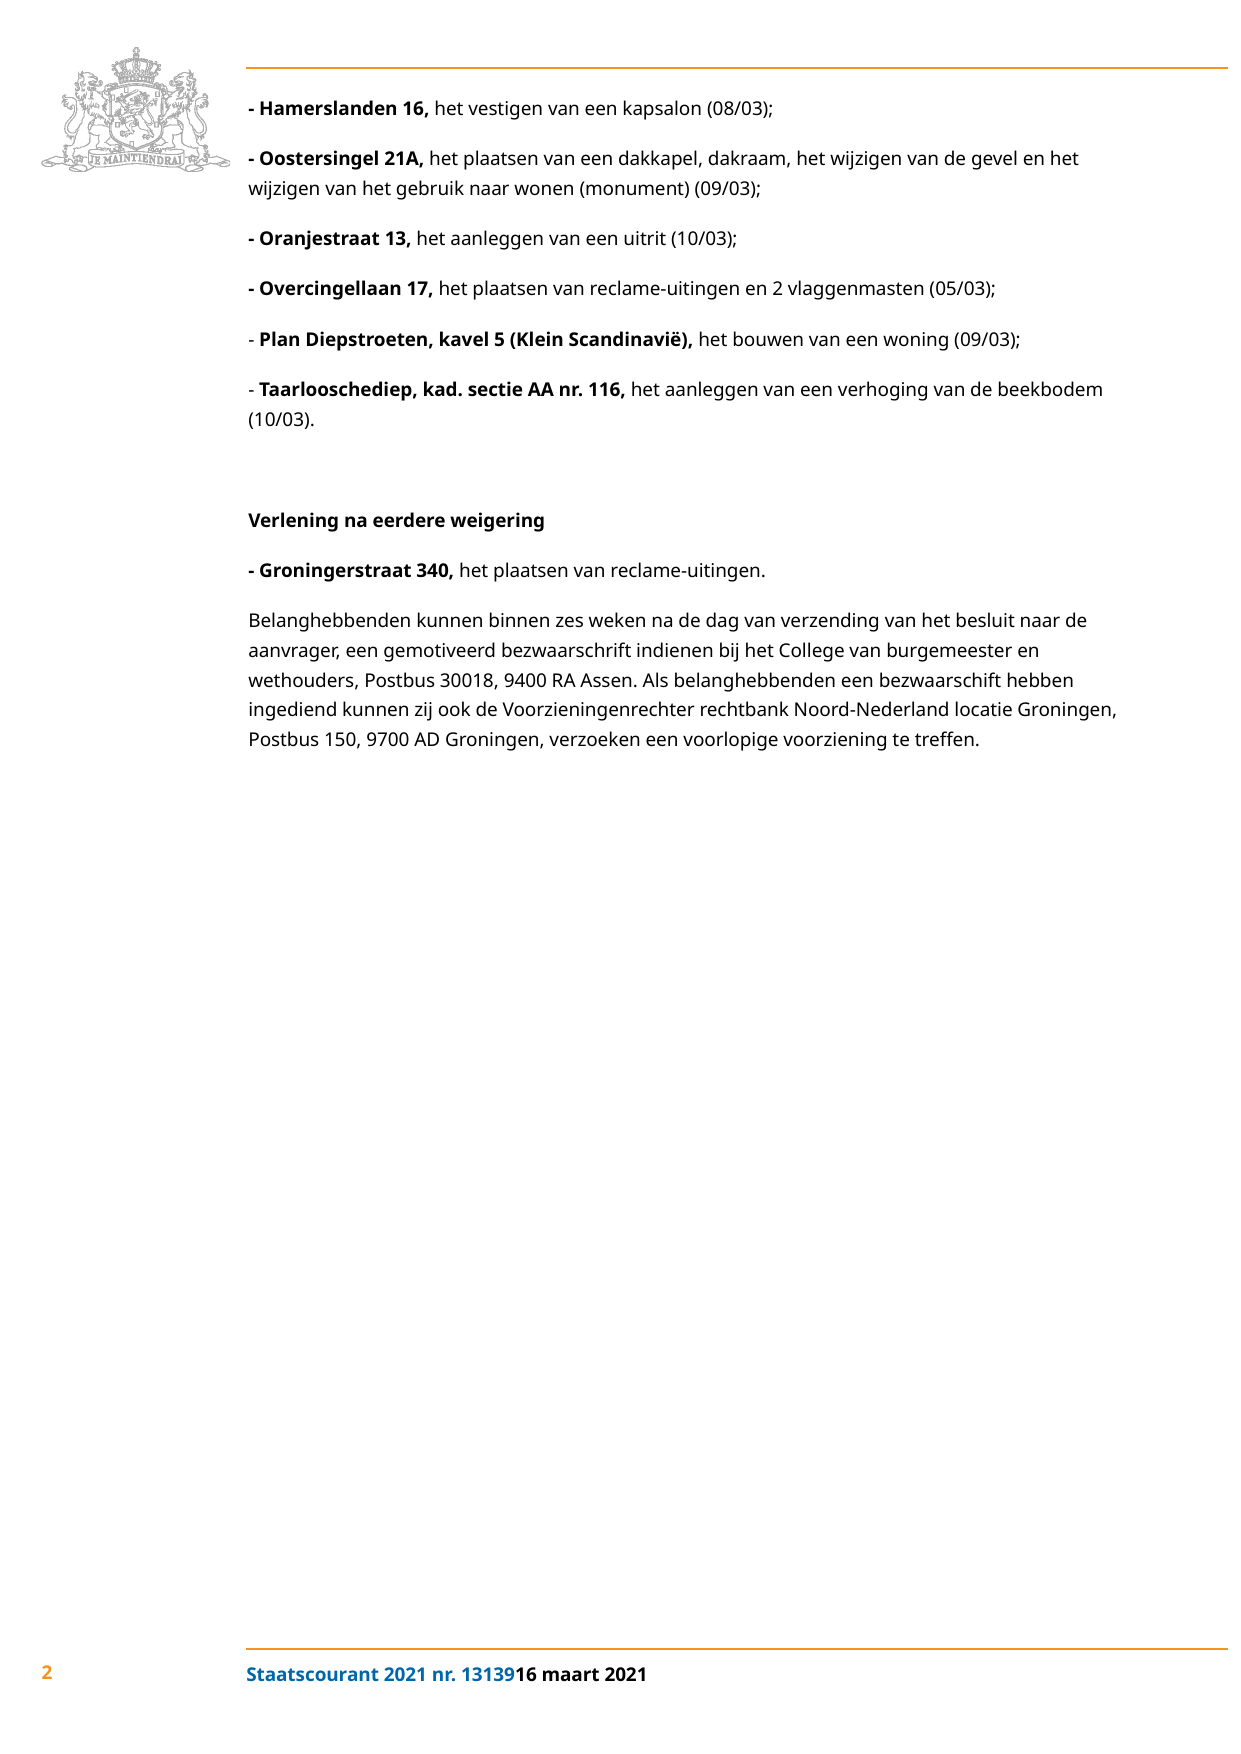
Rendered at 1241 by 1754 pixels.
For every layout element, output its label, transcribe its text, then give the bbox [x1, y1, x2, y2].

text Belanghebbenden kunnen binnen zes weken na de dag van verzending van het besluit naar de aanvrager, een gemotiveerd bezwaarschrift indienen bij het College van burgemeester en wethouders, Postbus 30018, 9400 RA Assen. Als belanghebbenden een bezwaarschift hebben ingediend kunnen zij ook de Voorzieningenrechter rechtbank Noord-Nederland locatie Groningen, Postbus 150, 9700 AD Groningen, verzoeken een voorlopige voorziening te treffen. [248, 608, 1152, 752]
text - Oostersingel 21A, het plaatsen van een dakkapel, dakraam, het wijzigen van de gevel en het wijzigen van het gebruik naar wonen (monument) (09/03); [248, 145, 1152, 201]
text - Hamerslanden 16, het vestigen van een kapsalon (08/03); [248, 95, 1152, 121]
text - Plan Diepstroeten, kavel 5 (Klein Scandinavië), het bouwen van een woning (09/03); [248, 326, 1152, 352]
text - Taarlooschediep, kad. sectie AA nr. 116, het aanleggen van een verhoging van de beekbodem (10/03). [248, 376, 1152, 432]
picture [41, 47, 231, 172]
text - Overcingellaan 17, het plaatsen van reclame-uitingen en 2 vlaggenmasten (05/03); [248, 276, 1152, 301]
text Verlening na eerdere weigering [248, 507, 1152, 533]
text - Oranjestraat 13, het aanleggen van een uitrit (10/03); [248, 225, 1152, 251]
text - Groningerstraat 340, het plaatsen van reclame-uitingen. [248, 557, 1152, 583]
